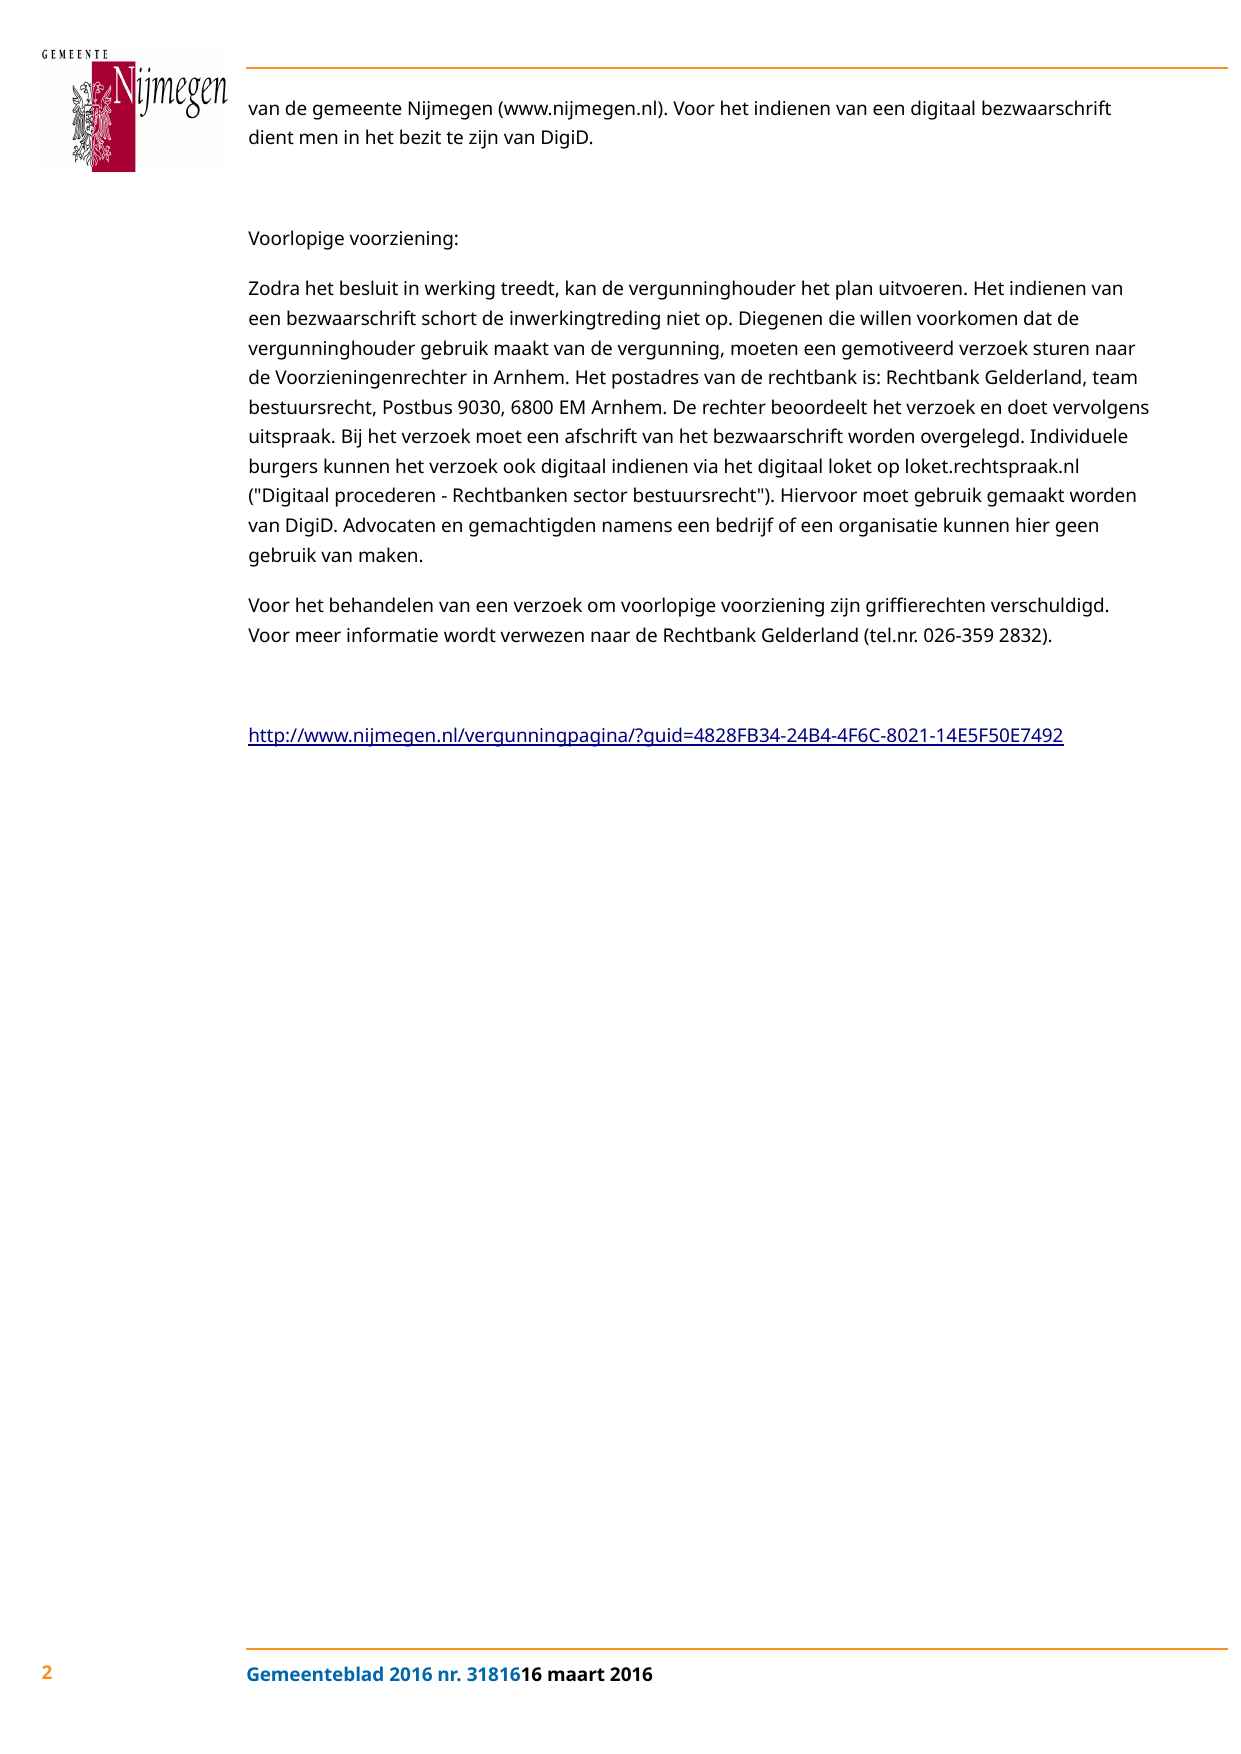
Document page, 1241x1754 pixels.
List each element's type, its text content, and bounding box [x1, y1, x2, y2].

text Voorlopige voorziening: [248, 225, 1152, 251]
text Zodra het besluit in werking treedt, kan de vergunninghouder het plan uitvoeren. Het indienen van een bezwaarschrift schort de inwerkingtreding niet op. Diegenen die willen voorkomen dat de vergunninghouder gebruik maakt van de vergunning, moeten een gemotiveerd verzoek sturen naar de Voorzieningenrechter in Arnhem. Het postadres van de rechtbank is: Rechtbank Gelderland, team bestuursrecht, Postbus 9030, 6800 EM Arnhem. De rechter beoordeelt het verzoek en doet vervolgens uitspraak. Bij het verzoek moet een afschrift van het bezwaarschrift worden overgelegd. Individuele burgers kunnen het verzoek ook digitaal indienen via het digitaal loket op loket.rechtspraak.nl ("Digitaal procederen - Rechtbanken sector bestuursrecht"). Hiervoor moet gebruik gemaakt worden van DigiD. Advocaten en gemachtigden namens een bedrijf of een organisatie kunnen hier geen gebruik van maken. [248, 276, 1152, 568]
text van de gemeente Nijmegen (www.nijmegen.nl). Voor het indienen van een digitaal bezwaarschrift dient men in het bezit te zijn van DigiD. [248, 95, 1152, 150]
picture [41, 47, 231, 172]
text http://www.nijmegen.nl/vergunningpagina/?guid=4828FB34-24B4-4F6C-8021-14E5F50E7492 [248, 723, 1152, 748]
text Voor het behandelen van een verzoek om voorlopige voorziening zijn griffierechten verschuldigd. Voor meer informatie wordt verwezen naar de Rechtbank Gelderland (tel.nr. 026-359 2832). [248, 592, 1152, 648]
